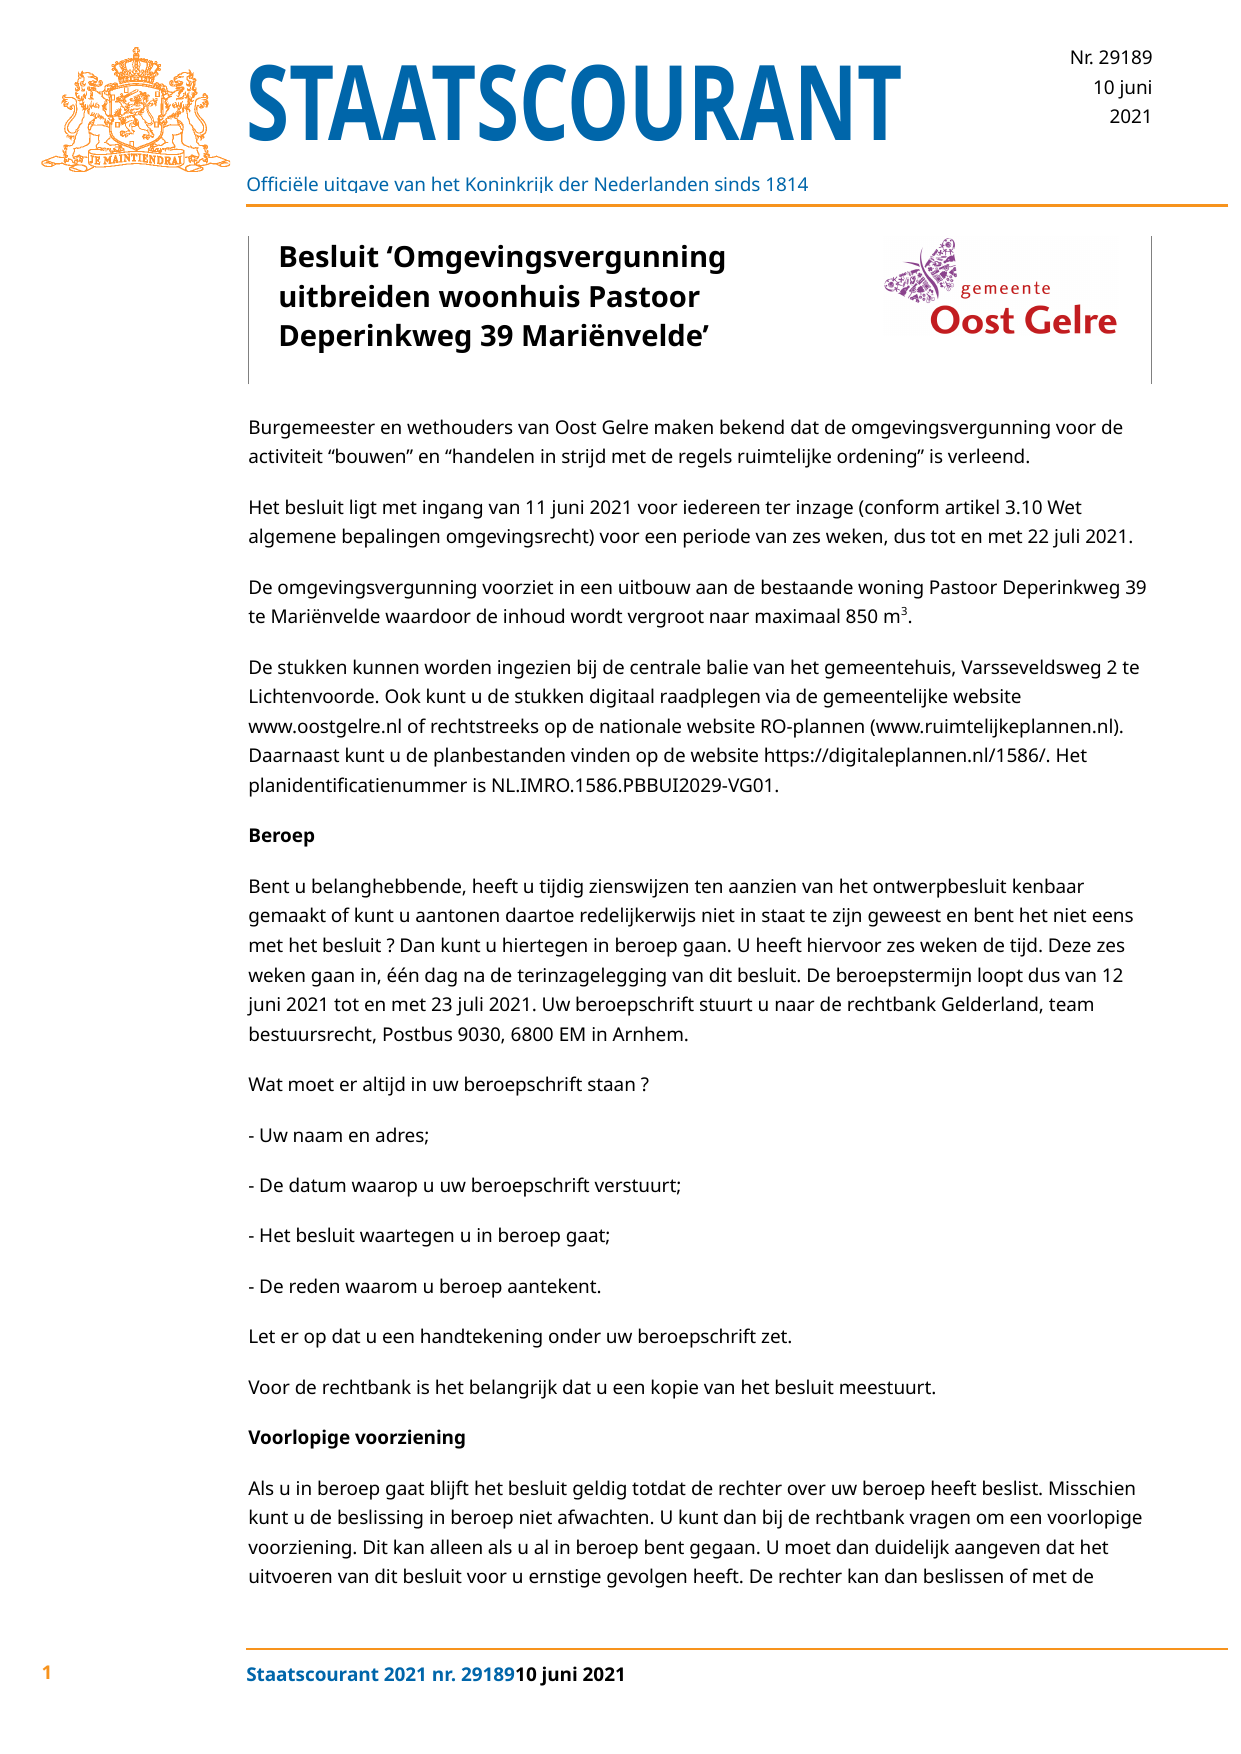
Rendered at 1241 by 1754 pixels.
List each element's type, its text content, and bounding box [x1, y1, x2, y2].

picture [882, 236, 1119, 336]
text Let er op dat u een handtekening onder uw beroepschrift zet. [248, 1323, 1152, 1349]
text - De reden waarom u beroep aantekent. [248, 1273, 1152, 1299]
text De omgevingsvergunning voorziet in een uitbouw aan de bestaande woning Pastoor Deperinkweg 39 te Mariënvelde waardoor de inhoud wordt vergroot naar maximaal 850 m3. [248, 574, 1152, 629]
text - De datum waarop u uw beroepschrift verstuurt; [248, 1172, 1152, 1198]
text De stukken kunnen worden ingezien bij de centrale balie van het gemeentehuis, Varsseveldsweg 2 te Lichtenvoorde. Ook kunt u de stukken digitaal raadplegen via de gemeentelijke website www.oostgelre.nl of rechtstreeks op de nationale website RO-plannen (www.ruimtelijkeplannen.nl). Daarnaast kunt u de planbestanden vinden op de website https://digitaleplannen.nl/1586/. Het planidentificatienummer is NL.IMRO.1586.PBBUI2029-VG01. [248, 654, 1152, 798]
text Voorlopige voorziening [248, 1424, 1152, 1450]
text Bent u belanghebbende, heeft u tijdig zienswijzen ten aanzien van het ontwerpbesluit kenbaar gemaakt of kunt u aantonen daartoe redelijkerwijs niet in staat te zijn geweest en bent het niet eens met het besluit ? Dan kunt u hiertegen in beroep gaan. U heeft hiervoor zes weken de tijd. Deze zes weken gaan in, één dag na de terinzagelegging van dit besluit. De beroepstermijn loopt dus van 12 juni 2021 tot en met 23 juli 2021. Uw beroepschrift stuurt u naar de rechtbank Gelderland, team bestuursrecht, Postbus 9030, 6800 EM in Arnhem. [248, 873, 1152, 1047]
text - Uw naam en adres; [248, 1122, 1152, 1148]
table_header Besluit ‘Omgevingsvergunning uitbreiden woonhuis Pastoor Deperinkweg 39 Mariënvelde’ [249, 236, 850, 384]
text - Het besluit waartegen u in beroep gaat; [248, 1223, 1152, 1248]
text Wat moet er altijd in uw beroepschrift staan ? [248, 1071, 1152, 1097]
text Beroep [248, 823, 1152, 848]
text Burgemeester en wethouders van Oost Gelre maken bekend dat de omgevingsvergunning voor de activiteit “bouwen” en “handelen in strijd met de regels ruimtelijke ordening” is verleend. [248, 414, 1152, 469]
text Als u in beroep gaat blijft het besluit geldig totdat de rechter over uw beroep heeft beslist. Misschien kunt u de beslissing in beroep niet afwachten. U kunt dan bij de rechtbank vragen om een voorlopige voorziening. Dit kan alleen als u al in beroep bent gegaan. U moet dan duidelijk aangeven dat het uitvoeren van dit besluit voor u ernstige gevolgen heeft. De rechter kan dan beslissen of met de [248, 1475, 1152, 1589]
text Het besluit ligt met ingang van 11 juni 2021 voor iedereen ter inzage (conform artikel 3.10 Wet algemene bepalingen omgevingsrecht) voor een periode van zes weken, dus tot en met 22 juli 2021. [248, 494, 1152, 549]
text Voor de rechtbank is het belangrijk dat u een kopie van het besluit meestuurt. [248, 1374, 1152, 1400]
table_header [850, 236, 1151, 384]
picture [41, 47, 231, 172]
